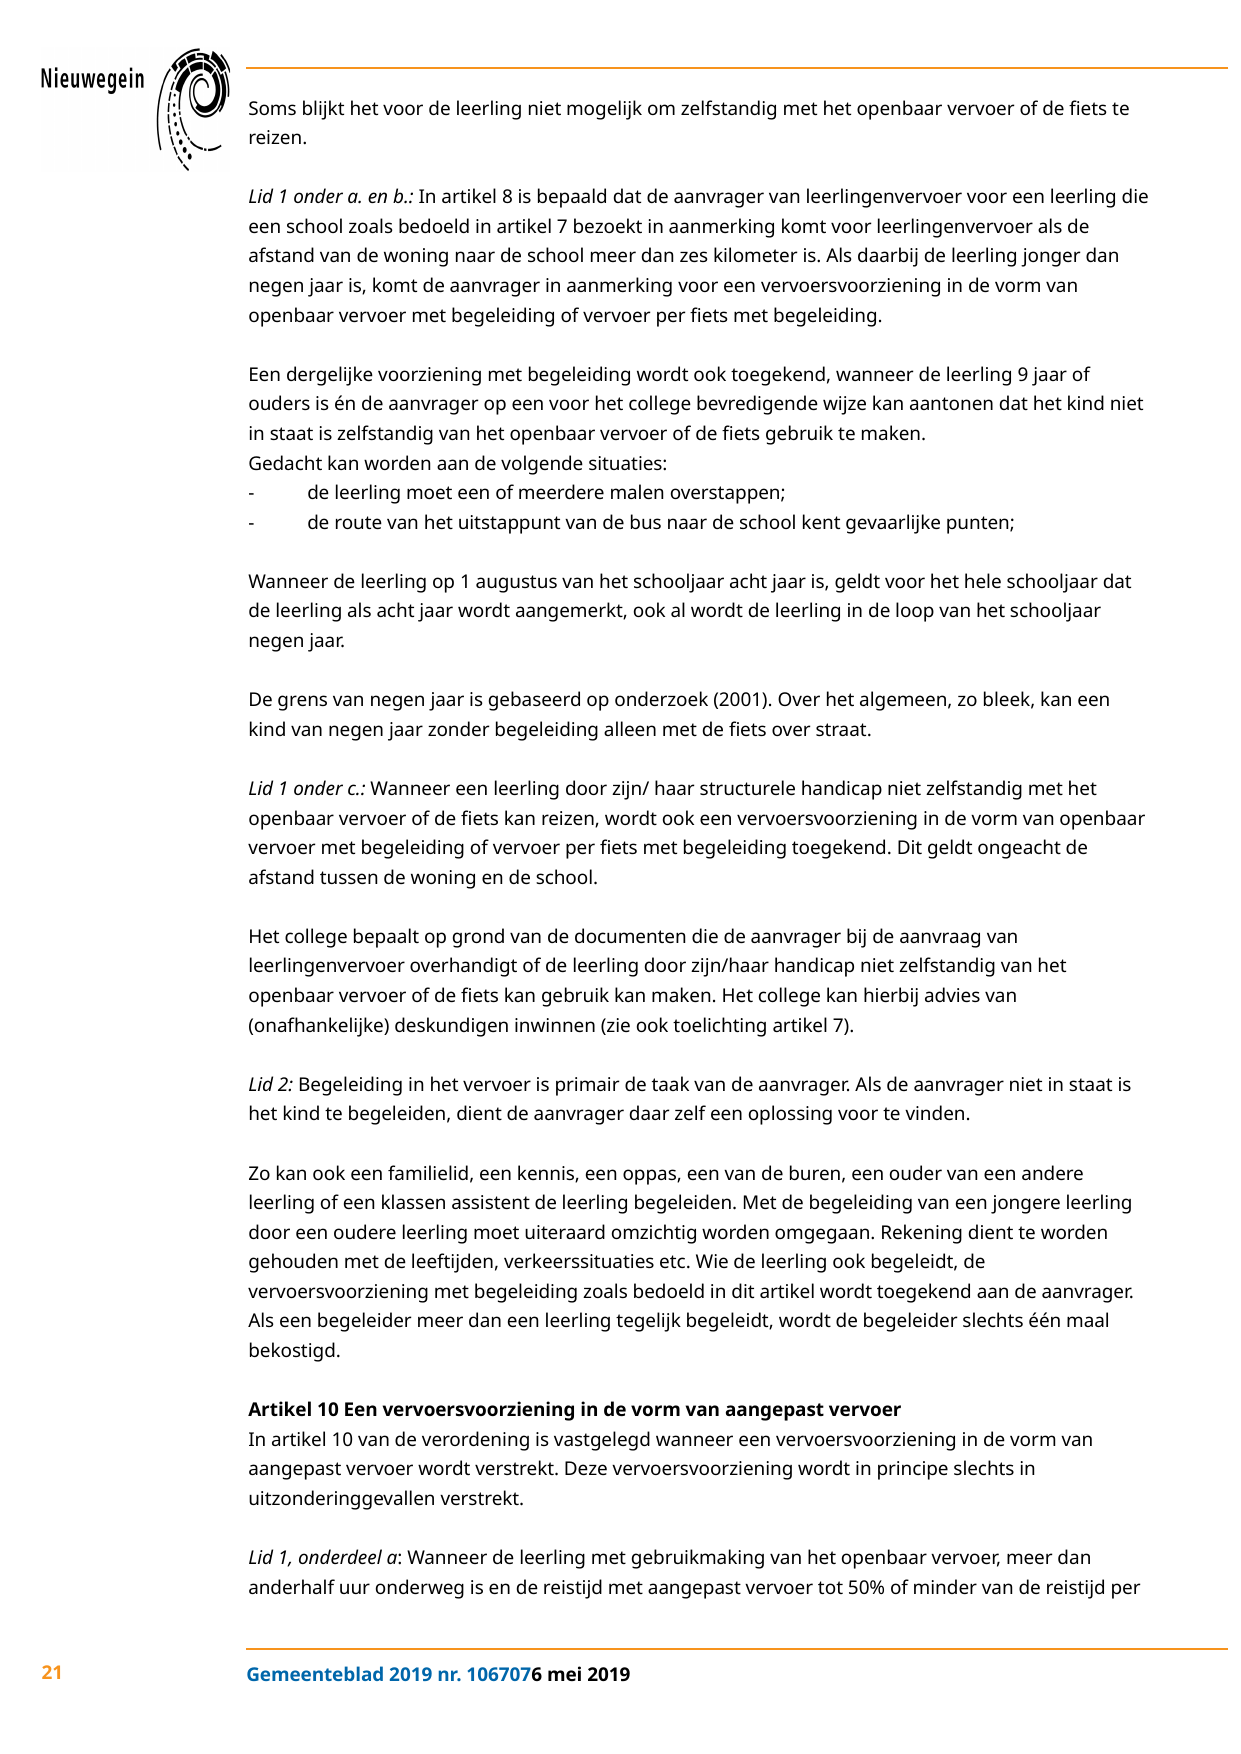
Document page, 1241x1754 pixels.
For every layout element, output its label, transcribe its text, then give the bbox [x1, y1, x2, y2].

list de route van het uitstappunt van de bus naar de school kent gevaarlijke punten; [248, 509, 1152, 535]
text Lid 2: Begeleiding in het vervoer is primair de taak van de aanvrager. Als de aanvrager niet in staat is het kind te begeleiden, dient de aanvrager daar zelf een oplossing voor te vinden. [248, 1071, 1152, 1126]
text Lid 1 onder a. en b.: In artikel 8 is bepaald dat de aanvrager van leerlingenvervoer voor een leerling die een school zoals bedoeld in artikel 7 bezoekt in aanmerking komt voor leerlingenvervoer als de afstand van de woning naar de school meer dan zes kilometer is. Als daarbij de leerling jonger dan negen jaar is, komt de aanvrager in aanmerking voor een vervoersvoorziening in de vorm van openbaar vervoer met begeleiding of vervoer per fiets met begeleiding. [248, 183, 1152, 328]
text Lid 1 onder c.: Wanneer een leerling door zijn/ haar structurele handicap niet zelfstandig met het openbaar vervoer of de fiets kan reizen, wordt ook een vervoersvoorziening in de vorm van openbaar vervoer met begeleiding of vervoer per fiets met begeleiding toegekend. Dit geldt ongeacht de afstand tussen de woning en de school. [248, 775, 1152, 890]
picture [41, 47, 231, 172]
list de leerling moet een of meerdere malen overstappen; [248, 479, 1152, 505]
text Artikel 10 Een vervoersvoorziening in de vorm van aangepast vervoer [248, 1396, 1152, 1422]
text De grens van negen jaar is gebaseerd op onderzoek (2001). Over het algemeen, zo bleek, kan een kind van negen jaar zonder begeleiding alleen met de fiets over straat. [248, 686, 1152, 742]
text In artikel 10 van de verordening is vastgelegd wanneer een vervoersvoorziening in de vorm van aangepast vervoer wordt verstrekt. Deze vervoersvoorziening wordt in principe slechts in uitzonderinggevallen verstrekt. [248, 1426, 1152, 1511]
text Soms blijkt het voor de leerling niet mogelijk om zelfstandig met het openbaar vervoer of de fiets te reizen. [248, 95, 1152, 150]
text Lid 1, onderdeel a: Wanneer de leerling met gebruikmaking van het openbaar vervoer, meer dan anderhalf uur onderweg is en de reistijd met aangepast vervoer tot 50% of minder van de reistijd per [248, 1544, 1152, 1600]
text Het college bepaalt op grond van de documenten die de aanvrager bij de aanvraag van leerlingenvervoer overhandigt of de leerling door zijn/haar handicap niet zelfstandig van het openbaar vervoer of de fiets kan gebruik kan maken. Het college kan hierbij advies van (onafhankelijke) deskundigen inwinnen (zie ook toelichting artikel 7). [248, 923, 1152, 1038]
text Gedacht kan worden aan de volgende situaties: [248, 450, 1152, 476]
text Zo kan ook een familielid, een kennis, een oppas, een van de buren, een ouder van een andere leerling of een klassen assistent de leerling begeleiden. Met de begeleiding van een jongere leerling door een oudere leerling moet uiteraard omzichtig worden omgegaan. Rekening dient te worden gehouden met de leeftijden, verkeerssituaties etc. Wie de leerling ook begeleidt, de vervoersvoorziening met begeleiding zoals bedoeld in dit artikel wordt toegekend aan de aanvrager. Als een begeleider meer dan een leerling tegelijk begeleidt, wordt de begeleider slechts één maal bekostigd. [248, 1160, 1152, 1363]
text Wanneer de leerling op 1 augustus van het schooljaar acht jaar is, geldt voor het hele schooljaar dat de leerling als acht jaar wordt aangemerkt, ook al wordt de leerling in de loop van het schooljaar negen jaar. [248, 568, 1152, 653]
text Een dergelijke voorziening met begeleiding wordt ook toegekend, wanneer de leerling 9 jaar of ouders is én de aanvrager op een voor het college bevredigende wijze kan aantonen dat het kind niet in staat is zelfstandig van het openbaar vervoer of de fiets gebruik te maken. [248, 361, 1152, 446]
